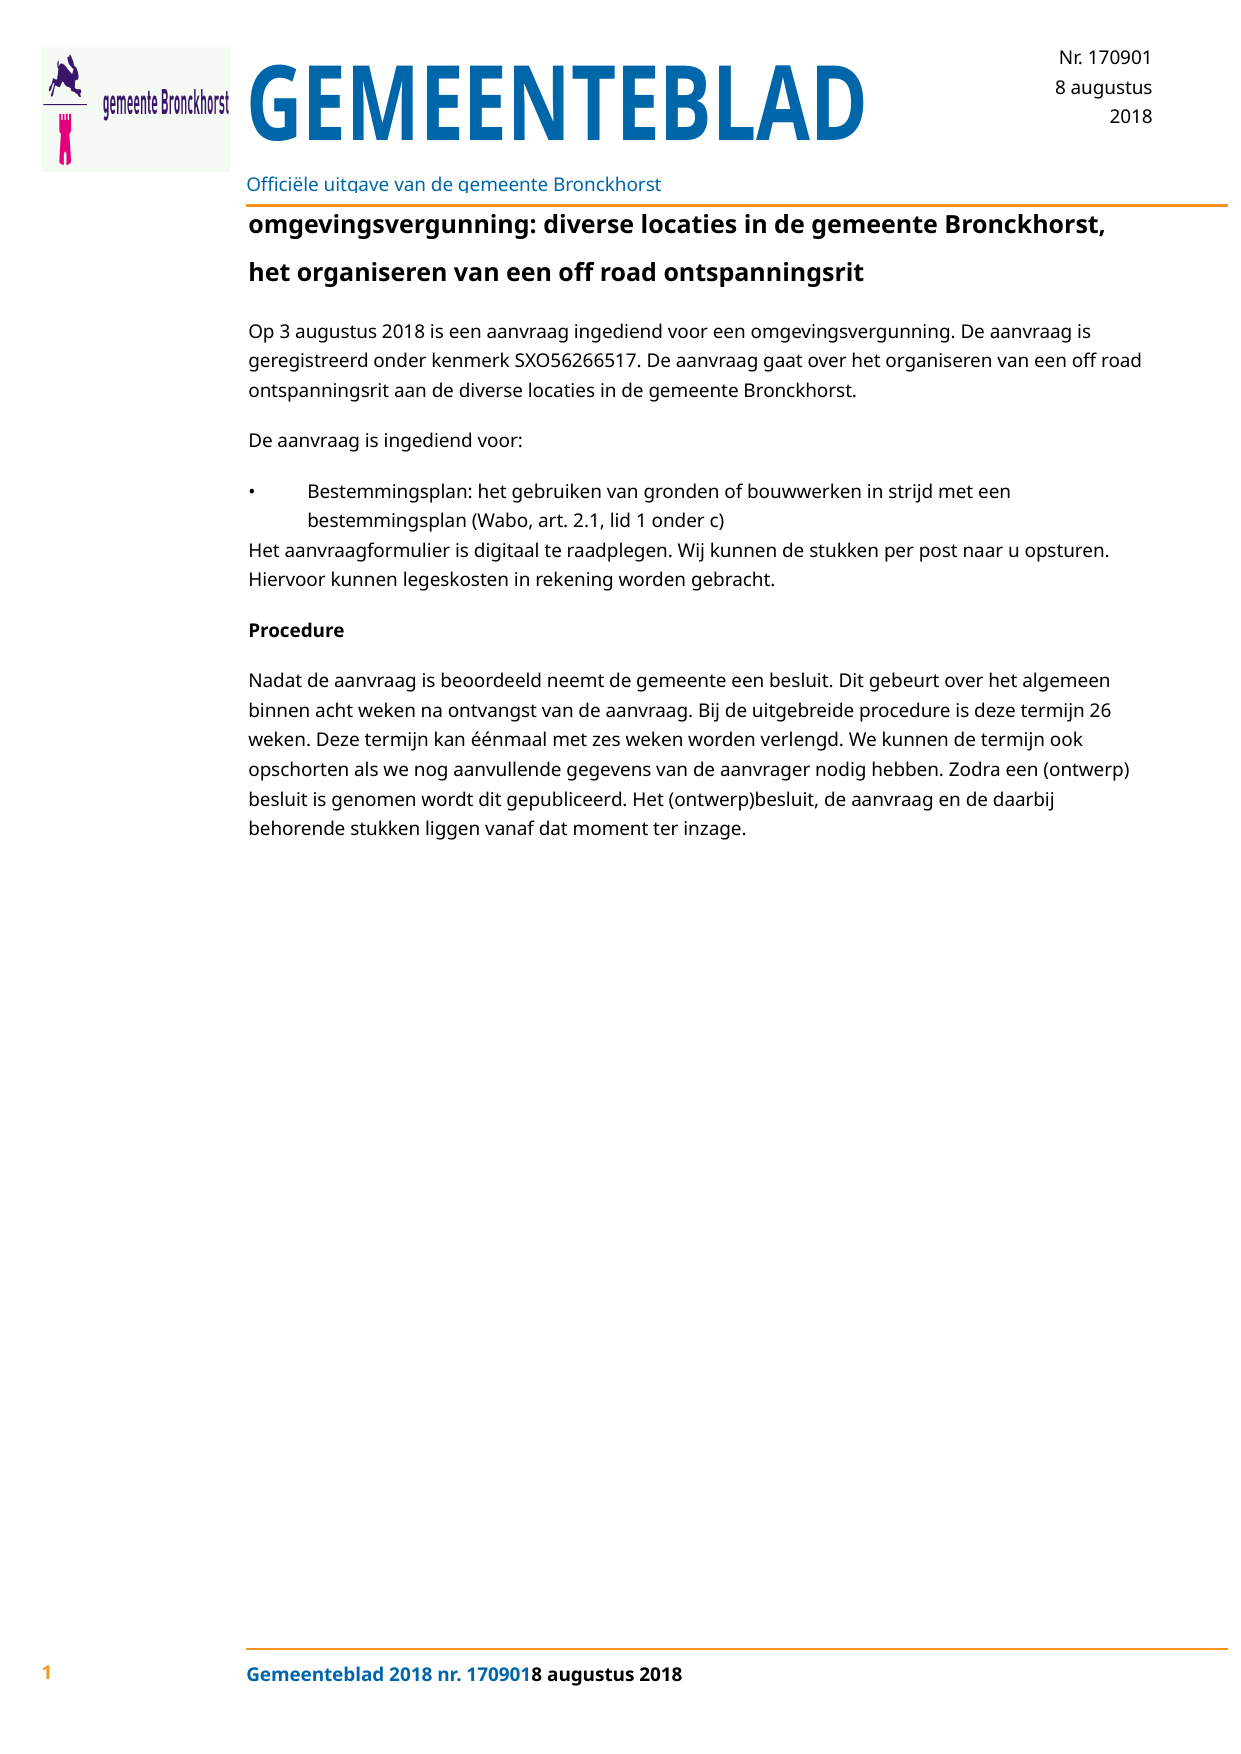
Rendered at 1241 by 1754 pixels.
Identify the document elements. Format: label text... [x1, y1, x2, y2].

text Procedure [248, 617, 1152, 643]
picture [41, 47, 231, 172]
text De aanvraag is ingediend voor: [248, 427, 1152, 453]
text omgevingsvergunning: diverse locaties in de gemeente Bronckhorst, het organiseren van een off road ontspanningsrit [248, 207, 1152, 288]
text Nadat de aanvraag is beoordeeld neemt de gemeente een besluit. Dit gebeurt over het algemeen binnen acht weken na ontvangst van de aanvraag. Bij de uitgebreide procedure is deze termijn 26 weken. Deze termijn kan éénmaal met zes weken worden verlengd. We kunnen de termijn ook opschorten als we nog aanvullende gegevens van de aanvrager nodig hebben. Zodra een (ontwerp) besluit is genomen wordt dit gepubliceerd. Het (ontwerp)besluit, de aanvraag en de daarbij behorende stukken liggen vanaf dat moment ter inzage. [248, 667, 1152, 841]
list Bestemmingsplan: het gebruiken van gronden of bouwwerken in strijd met een bestemmingsplan (Wabo, art. 2.1, lid 1 onder c) [248, 478, 1152, 533]
text Het aanvraagformulier is digitaal te raadplegen. Wij kunnen de stukken per post naar u opsturen. Hiervoor kunnen legeskosten in rekening worden gebracht. [248, 537, 1152, 592]
text Op 3 augustus 2018 is een aanvraag ingediend voor een omgevingsvergunning. De aanvraag is geregistreerd onder kenmerk SXO56266517. De aanvraag gaat over het organiseren van een off road ontspanningsrit aan de diverse locaties in de gemeente Bronckhorst. [248, 318, 1152, 403]
